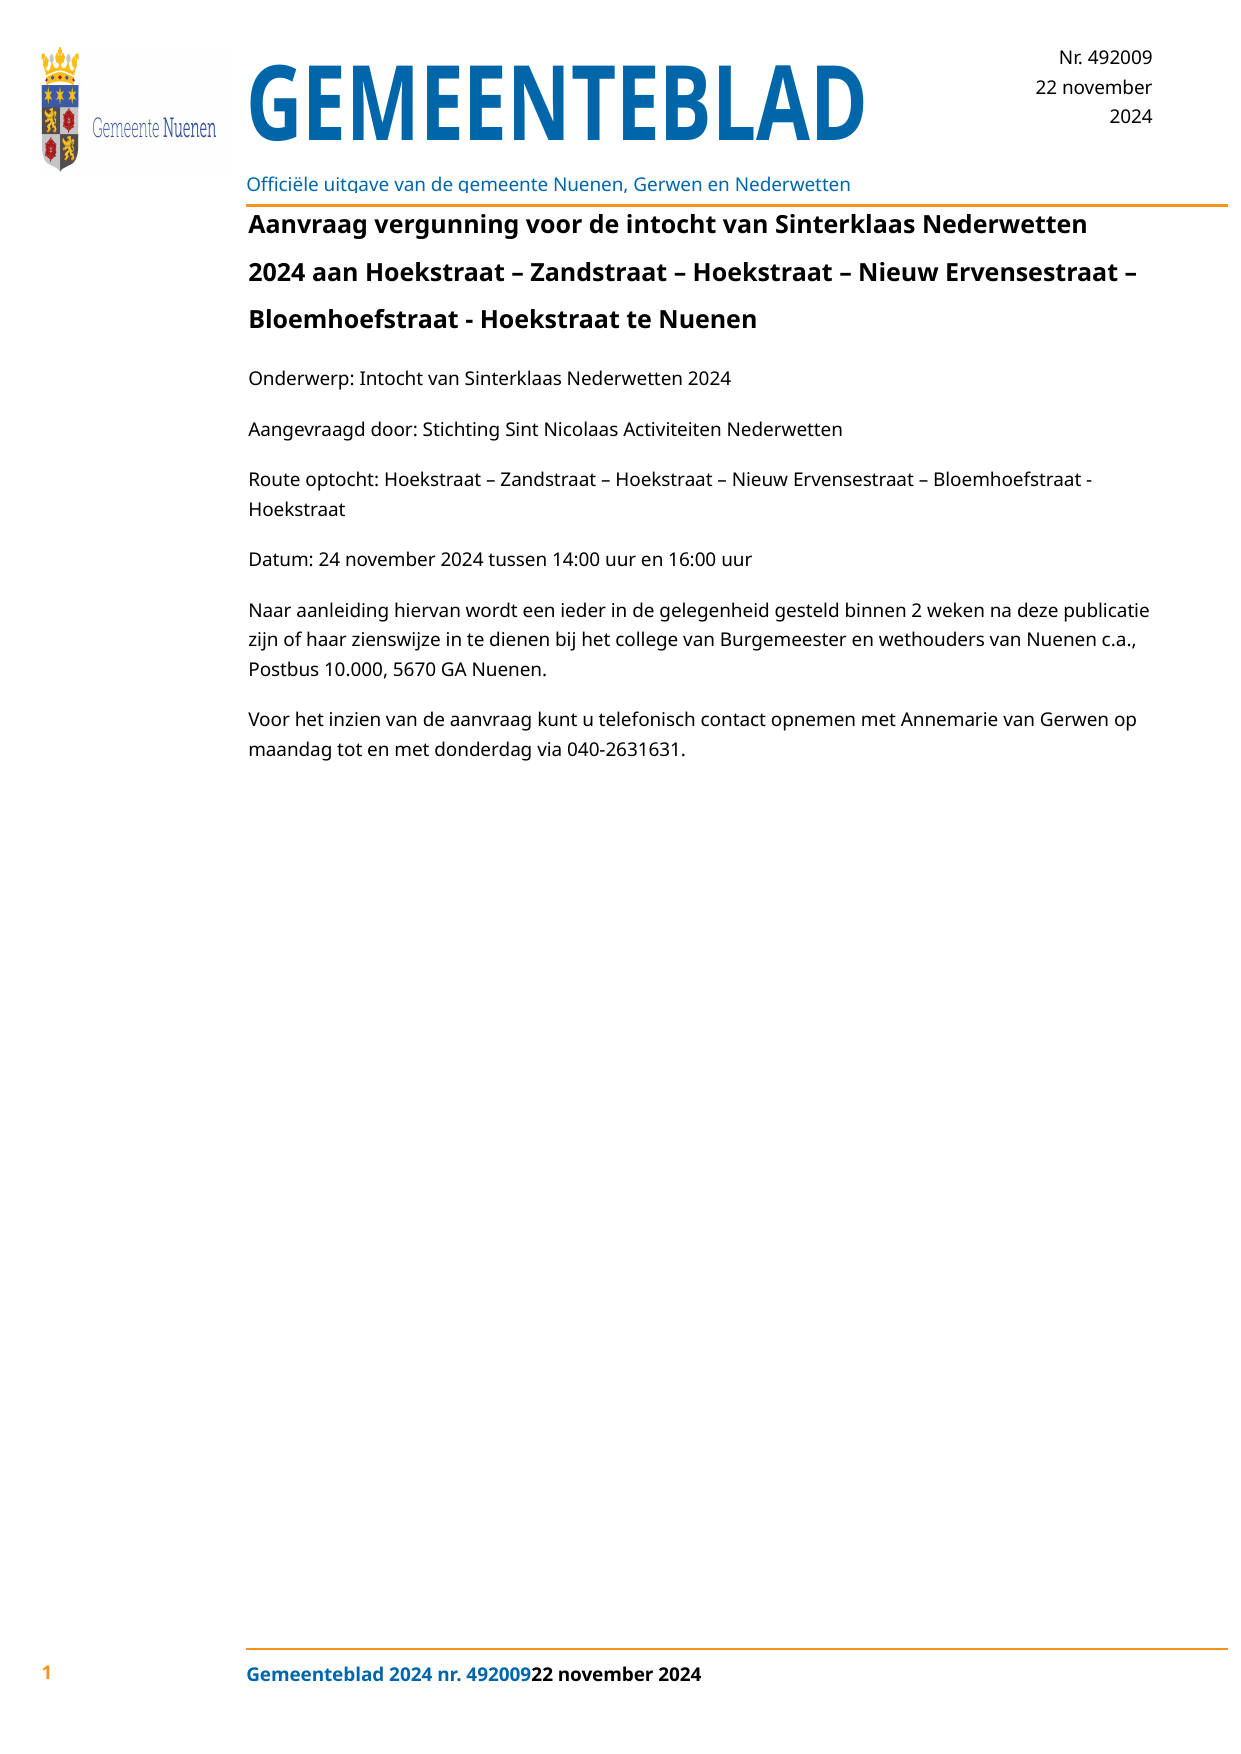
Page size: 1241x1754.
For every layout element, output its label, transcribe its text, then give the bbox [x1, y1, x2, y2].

text Aanvraag vergunning voor de intocht van Sinterklaas Nederwetten 2024 aan Hoekstraat – Zandstraat – Hoekstraat – Nieuw Ervensestraat – Bloemhoefstraat - Hoekstraat te Nuenen [248, 207, 1152, 336]
text Route optocht: Hoekstraat – Zandstraat – Hoekstraat – Nieuw Ervensestraat – Bloemhoefstraat - Hoekstraat [248, 466, 1152, 522]
text Voor het inzien van de aanvraag kunt u telefonisch contact opnemen met Annemarie van Gerwen op maandag tot en met donderdag via 040-2631631. [248, 706, 1152, 762]
text Naar aanleiding hiervan wordt een ieder in de gelegenheid gesteld binnen 2 weken na deze publicatie zijn of haar zienswijze in te dienen bij het college van Burgemeester en wethouders van Nuenen c.a., Postbus 10.000, 5670 GA Nuenen. [248, 597, 1152, 682]
text Onderwerp: Intocht van Sinterklaas Nederwetten 2024 [248, 366, 1152, 391]
picture [41, 47, 231, 172]
text Aangevraagd door: Stichting Sint Nicolaas Activiteiten Nederwetten [248, 416, 1152, 442]
text Datum: 24 november 2024 tussen 14:00 uur en 16:00 uur [248, 546, 1152, 572]
